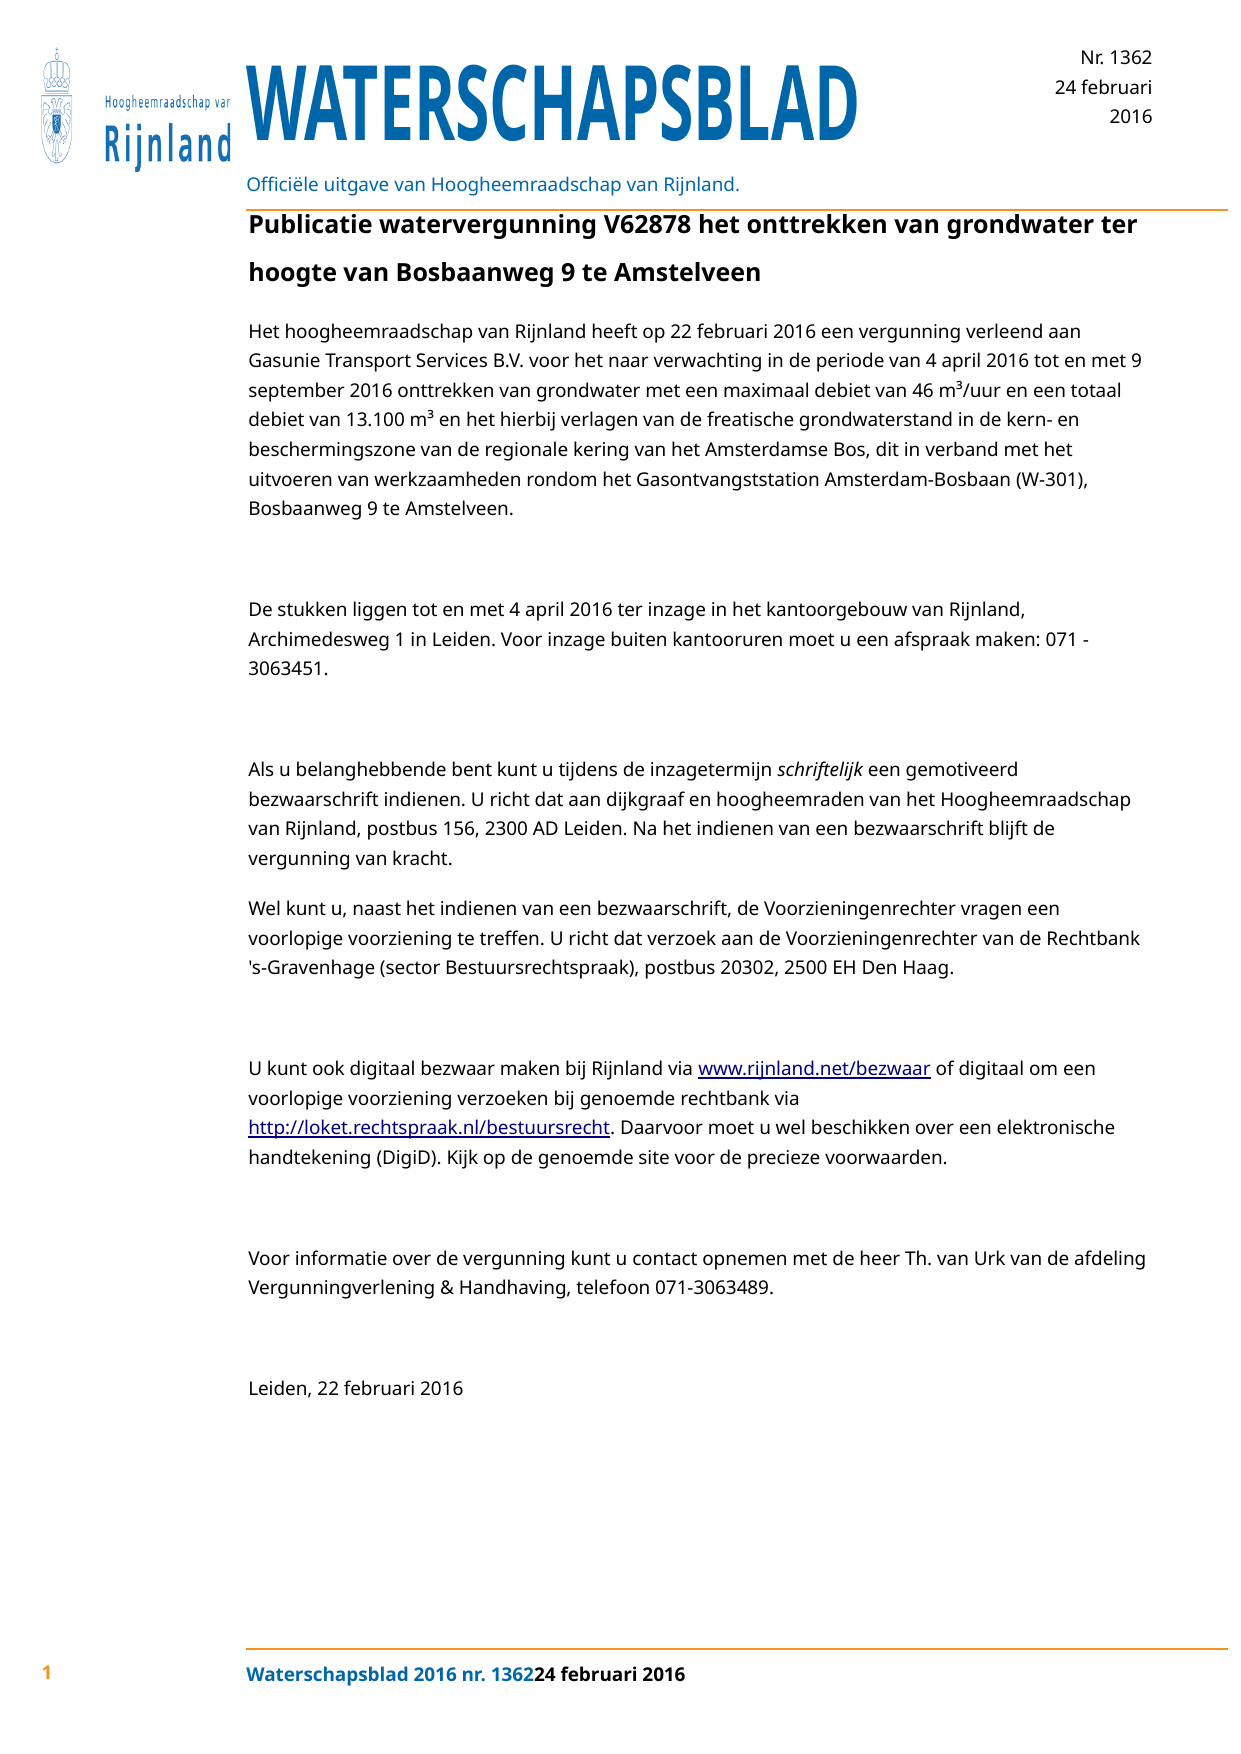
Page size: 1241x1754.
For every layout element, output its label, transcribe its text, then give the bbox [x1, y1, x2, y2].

text Voor informatie over de vergunning kunt u contact opnemen met de heer Th. van Urk van de afdeling Vergunningverlening & Handhaving, telefoon 071-3063489. [248, 1245, 1152, 1300]
picture [41, 47, 231, 172]
text De stukken liggen tot en met 4 april 2016 ter inzage in het kantoorgebouw van Rijnland, Archimedesweg 1 in Leiden. Voor inzage buiten kantooruren moet u een afspraak maken: 071 - 3063451. [248, 596, 1152, 681]
text U kunt ook digitaal bezwaar maken bij Rijnland via www.rijnland.net/bezwaar of digitaal om een voorlopige voorziening verzoeken bij genoemde rechtbank via http://loket.rechtspraak.nl/bestuursrecht. Daarvoor moet u wel beschikken over een elektronische handtekening (DigiD). Kijk op de genoemde site voor de precieze voorwaarden. [248, 1055, 1152, 1170]
text Het hoogheemraadschap van Rijnland heeft op 22 februari 2016 een vergunning verleend aan Gasunie Transport Services B.V. voor het naar verwachting in de periode van 4 april 2016 tot en met 9 september 2016 onttrekken van grondwater met een maximaal debiet van 46 m³/uur en een totaal debiet van 13.100 m³ en het hierbij verlagen van de freatische grondwaterstand in de kern- en beschermingszone van de regionale kering van het Amsterdamse Bos, dit in verband met het uitvoeren van werkzaamheden rondom het Gasontvangststation Amsterdam-Bosbaan (W-301), Bosbaanweg 9 te Amstelveen. [248, 318, 1152, 521]
text Publicatie watervergunning V62878 het onttrekken van grondwater ter hoogte van Bosbaanweg 9 te Amstelveen [248, 211, 1152, 288]
text Als u belanghebbende bent kunt u tijdens de inzagetermijn schriftelijk een gemotiveerd bezwaarschrift indienen. U richt dat aan dijkgraaf en hoogheemraden van het Hoogheemraadschap van Rijnland, postbus 156, 2300 AD Leiden. Na het indienen van een bezwaarschrift blijft de vergunning van kracht. [248, 756, 1152, 871]
text Leiden, 22 februari 2016 [248, 1375, 1152, 1401]
text Wel kunt u, naast het indienen van een bezwaarschrift, de Voorzieningenrechter vragen een voorlopige voorziening te treffen. U richt dat verzoek aan de Voorzieningenrechter van de Rechtbank 's-Gravenhage (sector Bestuursrechtspraak), postbus 20302, 2500 EH Den Haag. [248, 895, 1152, 980]
